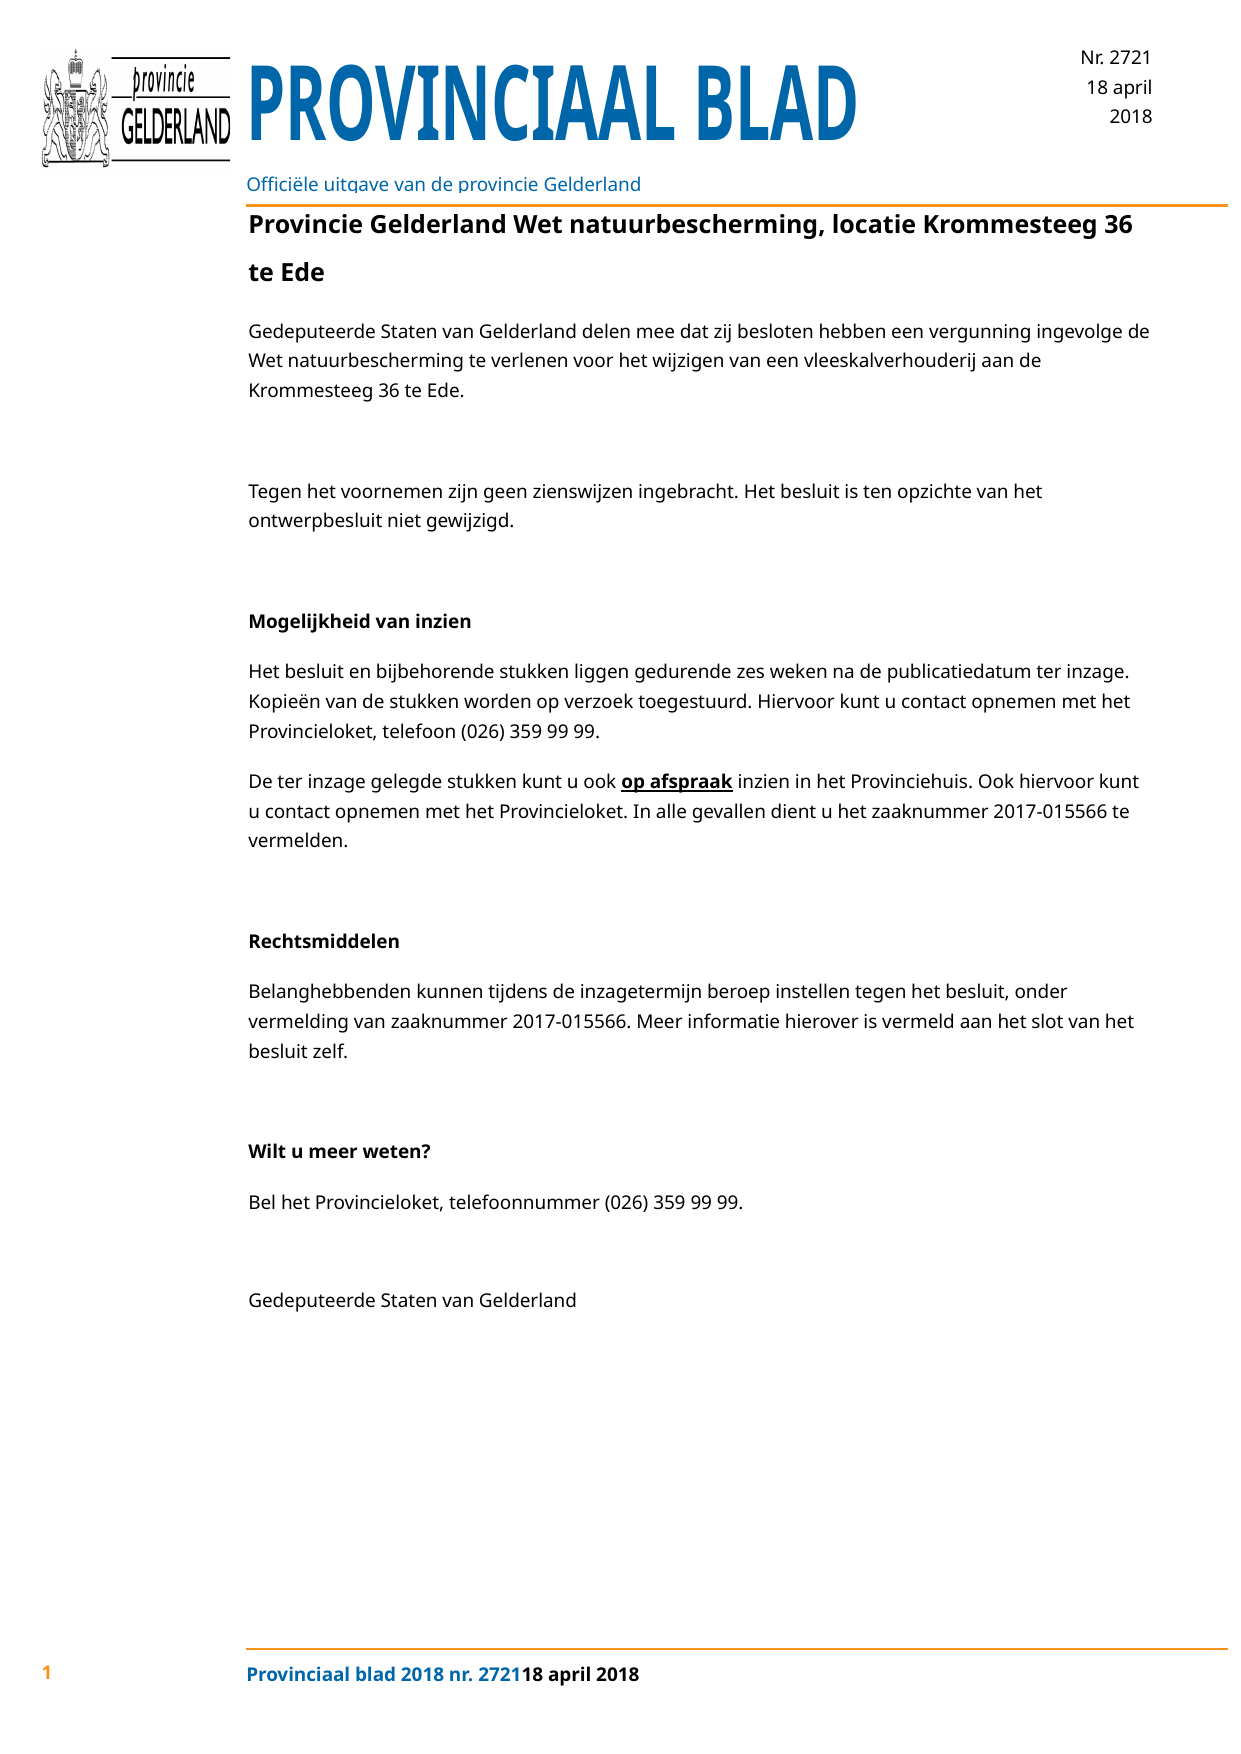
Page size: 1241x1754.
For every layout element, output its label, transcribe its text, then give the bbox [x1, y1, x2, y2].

picture [41, 47, 231, 172]
text Rechtsmiddelen [248, 928, 1152, 954]
text Wilt u meer weten? [248, 1139, 1152, 1164]
text Bel het Provincieloket, telefoonnummer (026) 359 99 99. [248, 1189, 1152, 1215]
text Belanghebbenden kunnen tijdens de inzagetermijn beroep instellen tegen het besluit, onder vermelding van zaaknummer 2017-015566. Meer informatie hierover is vermeld aan het slot van het besluit zelf. [248, 979, 1152, 1064]
text Gedeputeerde Staten van Gelderland [248, 1287, 1152, 1313]
text De ter inzage gelegde stukken kunt u ook op afspraak inzien in het Provinciehuis. Ook hiervoor kunt u contact opnemen met het Provincieloket. In alle gevallen dient u het zaaknummer 2017-015566 te vermelden. [248, 768, 1152, 853]
text Gedeputeerde Staten van Gelderland delen mee dat zij besloten hebben een vergunning ingevolge de Wet natuurbescherming te verlenen voor het wijzigen van een vleeskalverhouderij aan de Krommesteeg 36 te Ede. [248, 318, 1152, 403]
text Mogelijkheid van inzien [248, 608, 1152, 634]
text Provincie Gelderland Wet natuurbescherming, locatie Krommesteeg 36 te Ede [248, 207, 1152, 288]
text Tegen het voornemen zijn geen zienswijzen ingebracht. Het besluit is ten opzichte van het ontwerpbesluit niet gewijzigd. [248, 478, 1152, 533]
text Het besluit en bijbehorende stukken liggen gedurende zes weken na de publicatiedatum ter inzage. Kopieën van de stukken worden op verzoek toegestuurd. Hiervoor kunt u contact opnemen met het Provincieloket, telefoon (026) 359 99 99. [248, 659, 1152, 744]
